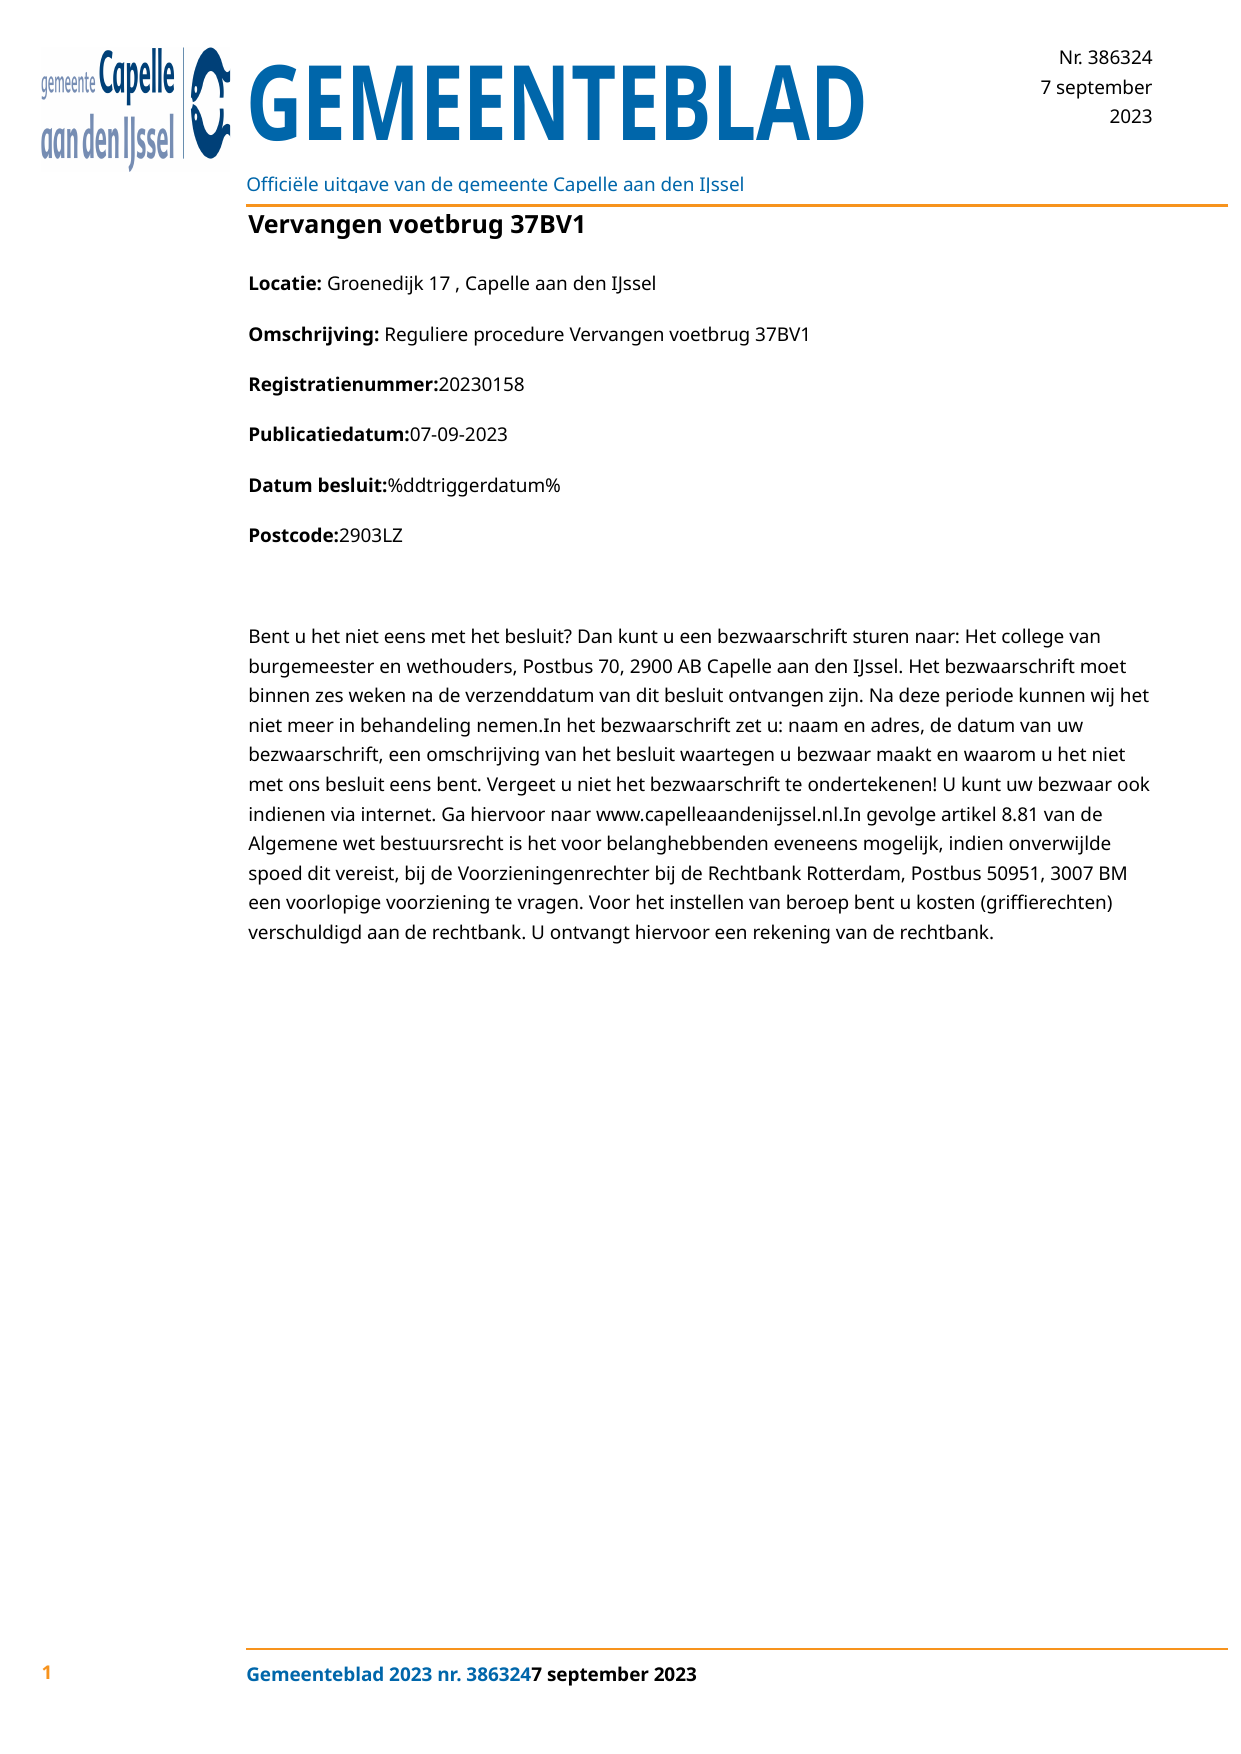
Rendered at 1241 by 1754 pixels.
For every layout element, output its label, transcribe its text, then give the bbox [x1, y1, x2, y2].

text Datum besluit:%ddtriggerdatum% [248, 472, 1152, 498]
text Omschrijving: Reguliere procedure Vervangen voetbrug 37BV1 [248, 321, 1152, 346]
text Vervangen voetbrug 37BV1 [248, 207, 1152, 241]
text Publicatiedatum:07-09-2023 [248, 422, 1152, 447]
text Postcode:2903LZ [248, 522, 1152, 548]
picture [41, 47, 231, 172]
text Bent u het niet eens met het besluit? Dan kunt u een bezwaarschrift sturen naar: Het college van burgemeester en wethouders, Postbus 70, 2900 AB Capelle aan den IJssel. Het bezwaarschrift moet binnen zes weken na de verzenddatum van dit besluit ontvangen zijn. Na deze periode kunnen wij het niet meer in behandeling nemen.In het bezwaarschrift zet u: naam en adres, de datum van uw bezwaarschrift, een omschrijving van het besluit waartegen u bezwaar maakt en waarom u het niet met ons besluit eens bent. Vergeet u niet het bezwaarschrift te ondertekenen! U kunt uw bezwaar ook indienen via internet. Ga hiervoor naar www.capelleaandenijssel.nl.In gevolge artikel 8.81 van de Algemene wet bestuursrecht is het voor belanghebbenden eveneens mogelijk, indien onverwijlde spoed dit vereist, bij de Voorzieningenrechter bij de Rechtbank Rotterdam, Postbus 50951, 3007 BM een voorlopige voorziening te vragen. Voor het instellen van beroep bent u kosten (griffierechten) verschuldigd aan de rechtbank. U ontvangt hiervoor een rekening van de rechtbank. [248, 623, 1152, 945]
text Locatie: Groenedijk 17 , Capelle aan den IJssel [248, 270, 1152, 296]
text Registratienummer:20230158 [248, 371, 1152, 397]
